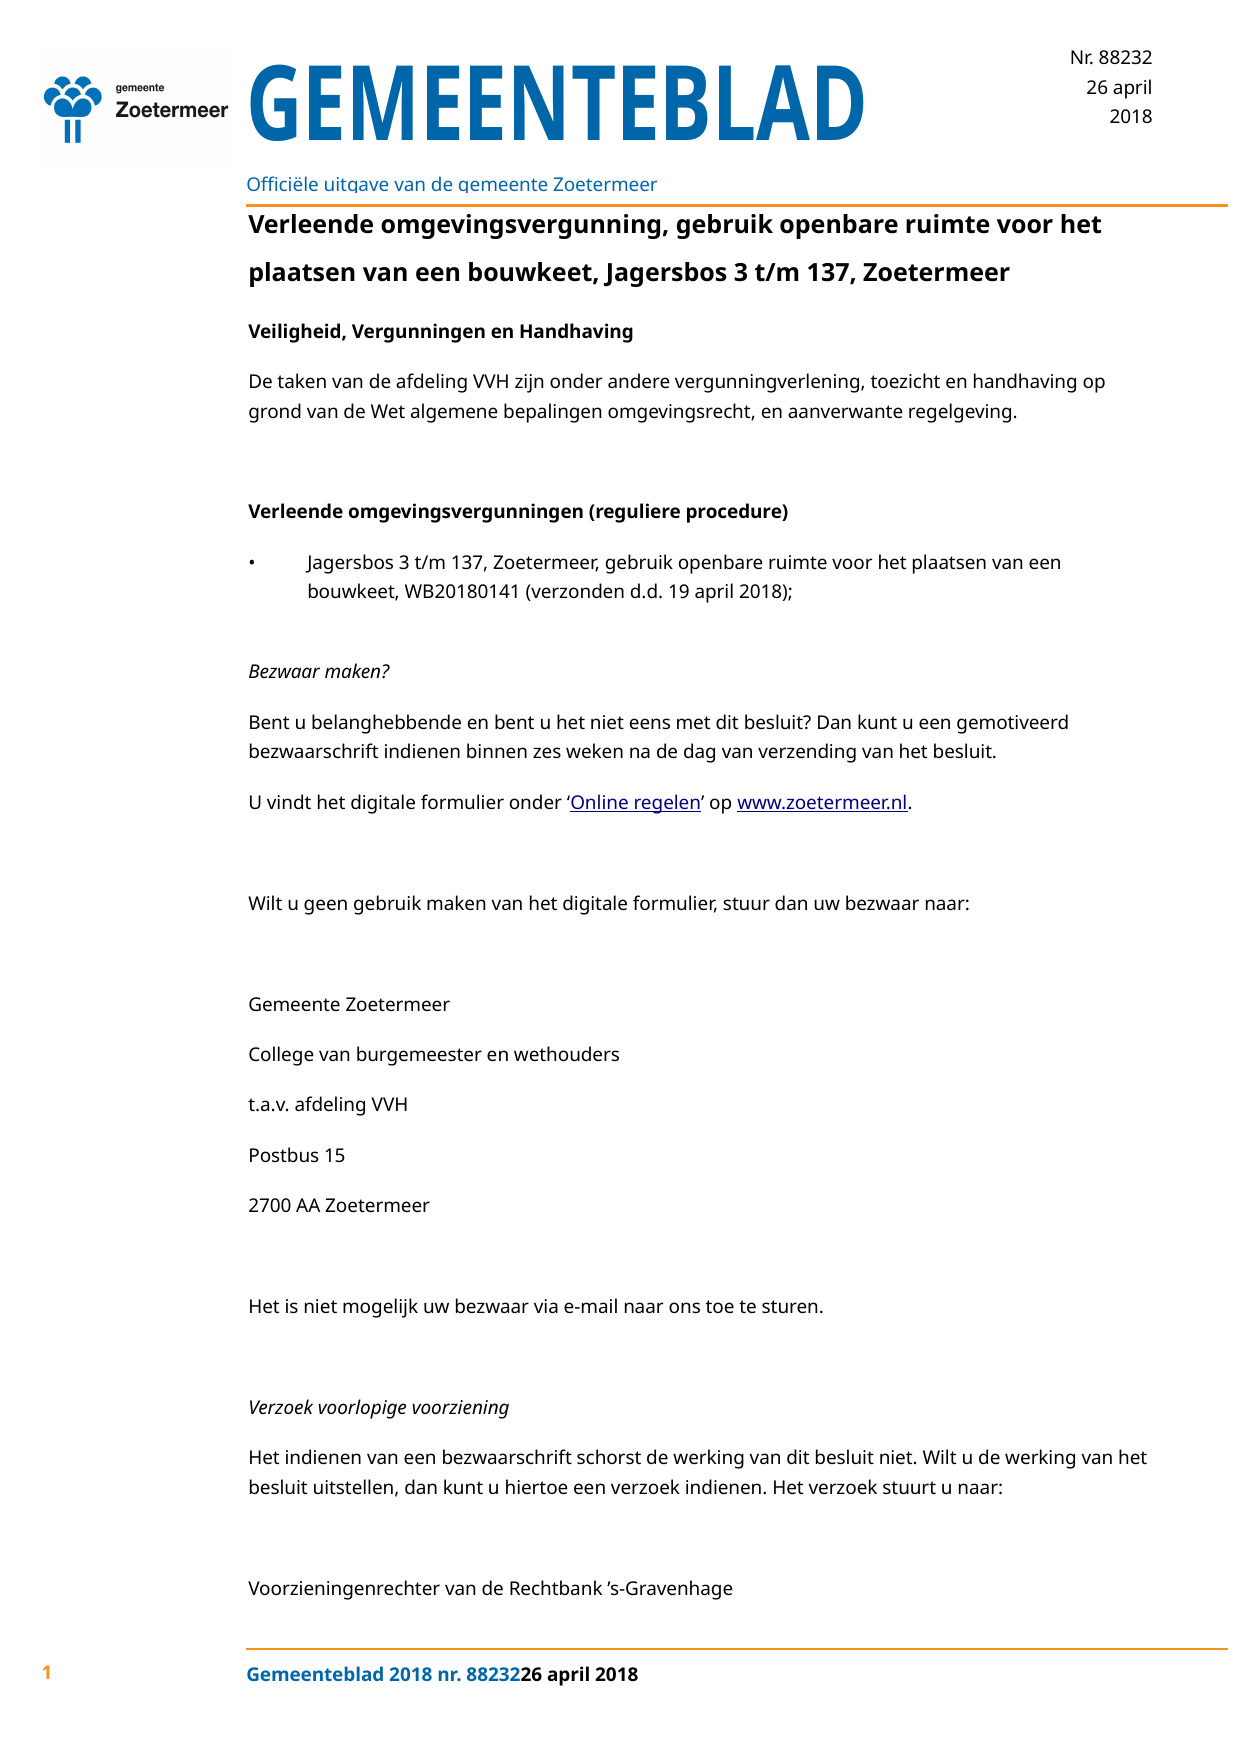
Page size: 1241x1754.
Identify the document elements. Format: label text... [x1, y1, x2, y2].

text Het indienen van een bezwaarschrift schorst de werking van dit besluit niet. Wilt u de werking van het besluit uitstellen, dan kunt u hiertoe een verzoek indienen. Het verzoek stuurt u naar: [248, 1444, 1152, 1500]
text U vindt het digitale formulier onder ‘Online regelen’ op www.zoetermeer.nl. [248, 789, 1152, 815]
text Postbus 15 [248, 1142, 1152, 1168]
text Veiligheid, Vergunningen en Handhaving [248, 318, 1152, 344]
text College van burgemeester en wethouders [248, 1041, 1152, 1067]
text Wilt u geen gebruik maken van het digitale formulier, stuur dan uw bezwaar naar: [248, 890, 1152, 916]
picture [41, 47, 231, 172]
text Verzoek voorlopige voorziening [248, 1394, 1152, 1420]
text Verleende omgevingsvergunning, gebruik openbare ruimte voor het plaatsen van een bouwkeet, Jagersbos 3 t/m 137, Zoetermeer [248, 207, 1152, 288]
text Het is niet mogelijk uw bezwaar via e-mail naar ons toe te sturen. [248, 1293, 1152, 1319]
text Verleende omgevingsvergunningen (reguliere procedure) [248, 499, 1152, 524]
text Voorzieningenrechter van de Rechtbank ’s-Gravenhage [248, 1575, 1152, 1601]
text Bezwaar maken? [248, 659, 1152, 684]
text Bent u belanghebbende en bent u het niet eens met dit besluit? Dan kunt u een gemotiveerd bezwaarschrift indienen binnen zes weken na de dag van verzending van het besluit. [248, 709, 1152, 764]
text Gemeente Zoetermeer [248, 991, 1152, 1017]
list Jagersbos 3 t/m 137, Zoetermeer, gebruik openbare ruimte voor het plaatsen van een bouwkeet, WB20180141 (verzonden d.d. 19 april 2018); [248, 549, 1152, 604]
text De taken van de afdeling VVH zijn onder andere vergunningverlening, toezicht en handhaving op grond van de Wet algemene bepalingen omgevingsrecht, en aanverwante regelgeving. [248, 368, 1152, 424]
text 2700 AA Zoetermeer [248, 1192, 1152, 1218]
text t.a.v. afdeling VVH [248, 1092, 1152, 1117]
